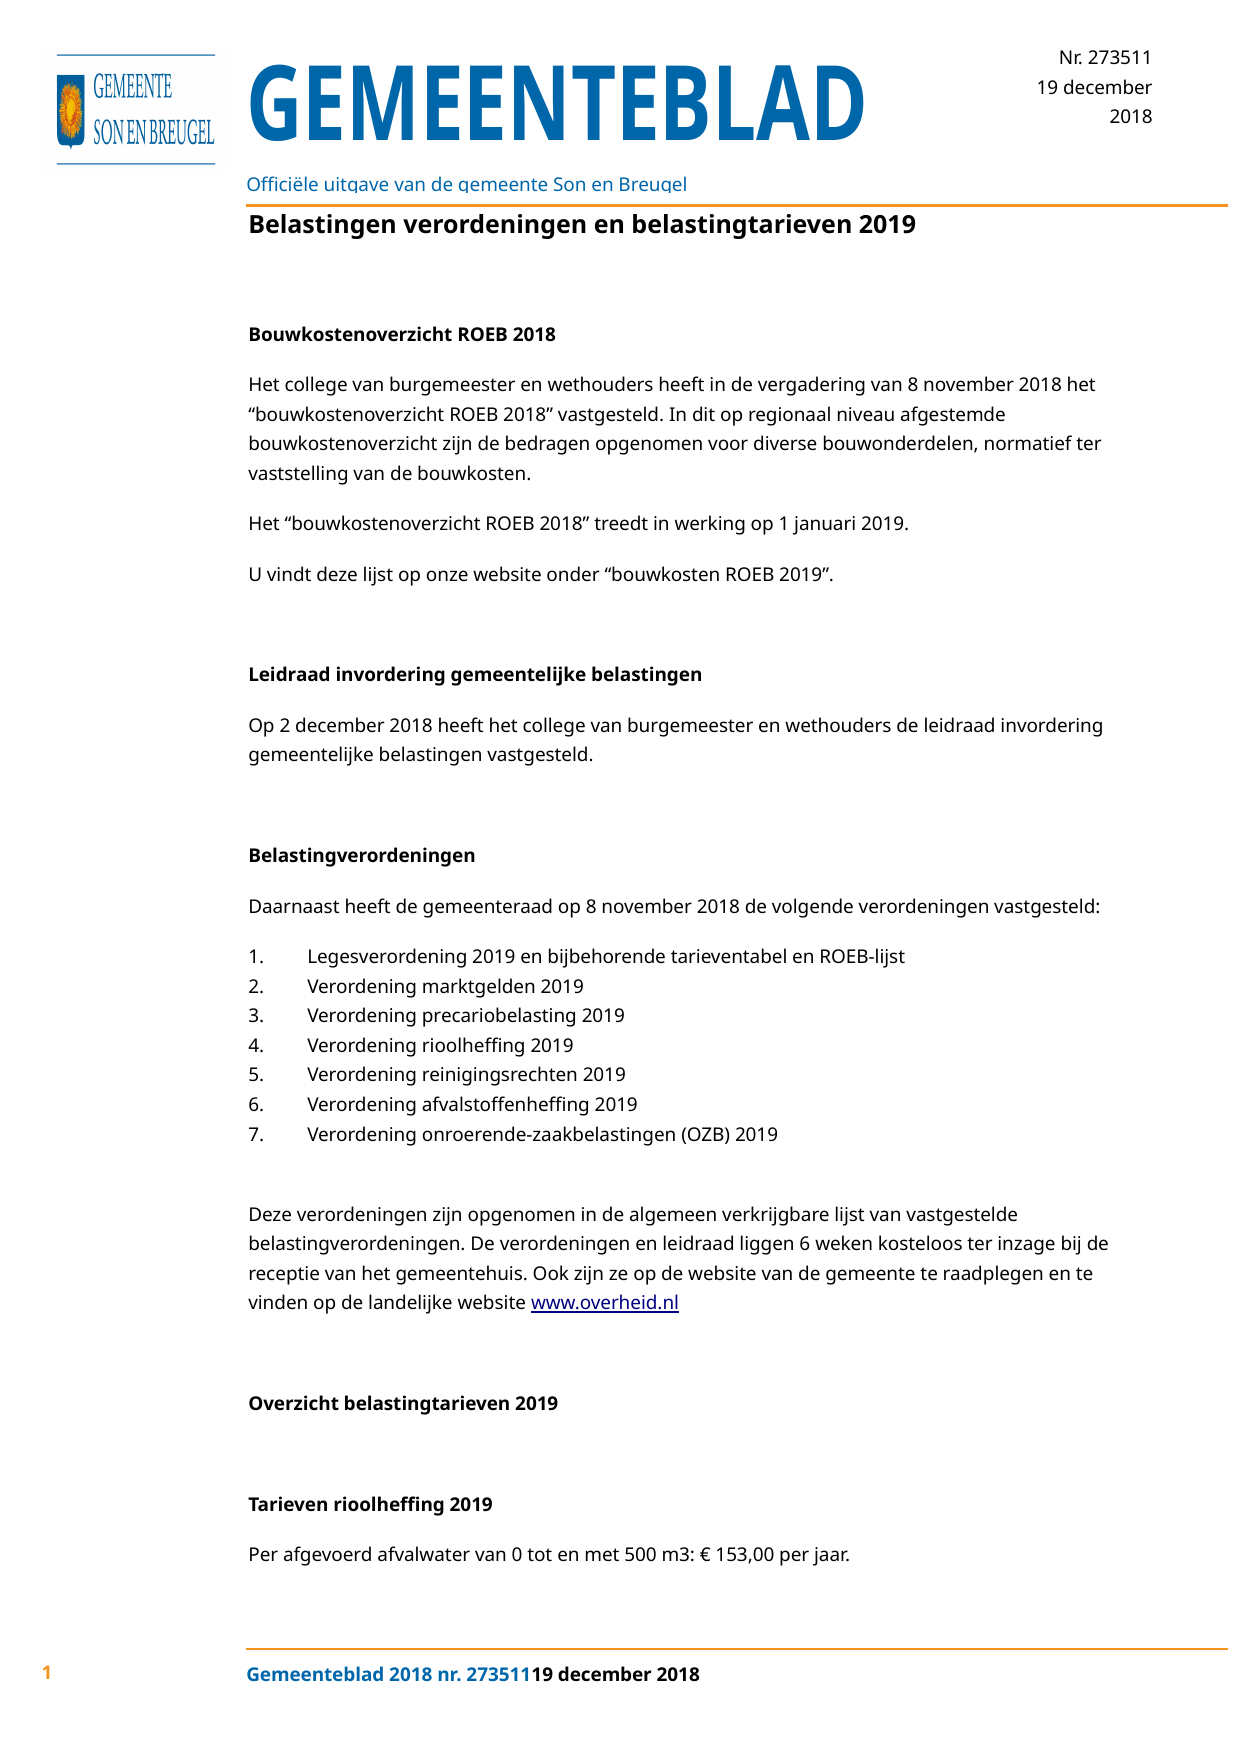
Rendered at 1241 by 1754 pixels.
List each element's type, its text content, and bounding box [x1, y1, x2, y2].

list Legesverordening 2019 en bijbehorende tarieventabel en ROEB-lijst [248, 943, 1152, 969]
text Belastingen verordeningen en belastingtarieven 2019 [248, 207, 1152, 241]
list Verordening afvalstoffenheffing 2019 [248, 1091, 1152, 1117]
text Deze verordeningen zijn opgenomen in de algemeen verkrijgbare lijst van vastgestelde belastingverordeningen. De verordeningen en leidraad liggen 6 weken kosteloos ter inzage bij de receptie van het gemeentehuis. Ook zijn ze op de website van de gemeente te raadplegen en te vinden op de landelijke website www.overheid.nl [248, 1201, 1152, 1315]
text U vindt deze lijst op onze website onder “bouwkosten ROEB 2019”. [248, 561, 1152, 586]
text Tarieven rioolheffing 2019 [248, 1491, 1152, 1517]
list Verordening rioolheffing 2019 [248, 1032, 1152, 1058]
text Op 2 december 2018 heeft het college van burgemeester en wethouders de leidraad invordering gemeentelijke belastingen vastgesteld. [248, 712, 1152, 767]
text Per afgevoerd afvalwater van 0 tot en met 500 m3: € 153,00 per jaar. [248, 1542, 1152, 1567]
list Verordening onroerende-zaakbelastingen (OZB) 2019 [248, 1121, 1152, 1146]
list Verordening precariobelasting 2019 [248, 1002, 1152, 1028]
list Verordening marktgelden 2019 [248, 973, 1152, 998]
text Bouwkostenoverzicht ROEB 2018 [248, 321, 1152, 346]
text Het college van burgemeester en wethouders heeft in de vergadering van 8 november 2018 het “bouwkostenoverzicht ROEB 2018” vastgesteld. In dit op regionaal niveau afgestemde bouwkostenoverzicht zijn de bedragen opgenomen voor diverse bouwonderdelen, normatief ter vaststelling van de bouwkosten. [248, 371, 1152, 486]
text Belastingverordeningen [248, 842, 1152, 868]
picture [41, 47, 231, 172]
list Verordening reinigingsrechten 2019 [248, 1062, 1152, 1087]
text Het “bouwkostenoverzicht ROEB 2018” treedt in werking op 1 januari 2019. [248, 510, 1152, 536]
text Leidraad invordering gemeentelijke belastingen [248, 662, 1152, 687]
text Daarnaast heeft de gemeenteraad op 8 november 2018 de volgende verordeningen vastgesteld: [248, 893, 1152, 918]
text Overzicht belastingtarieven 2019 [248, 1390, 1152, 1416]
